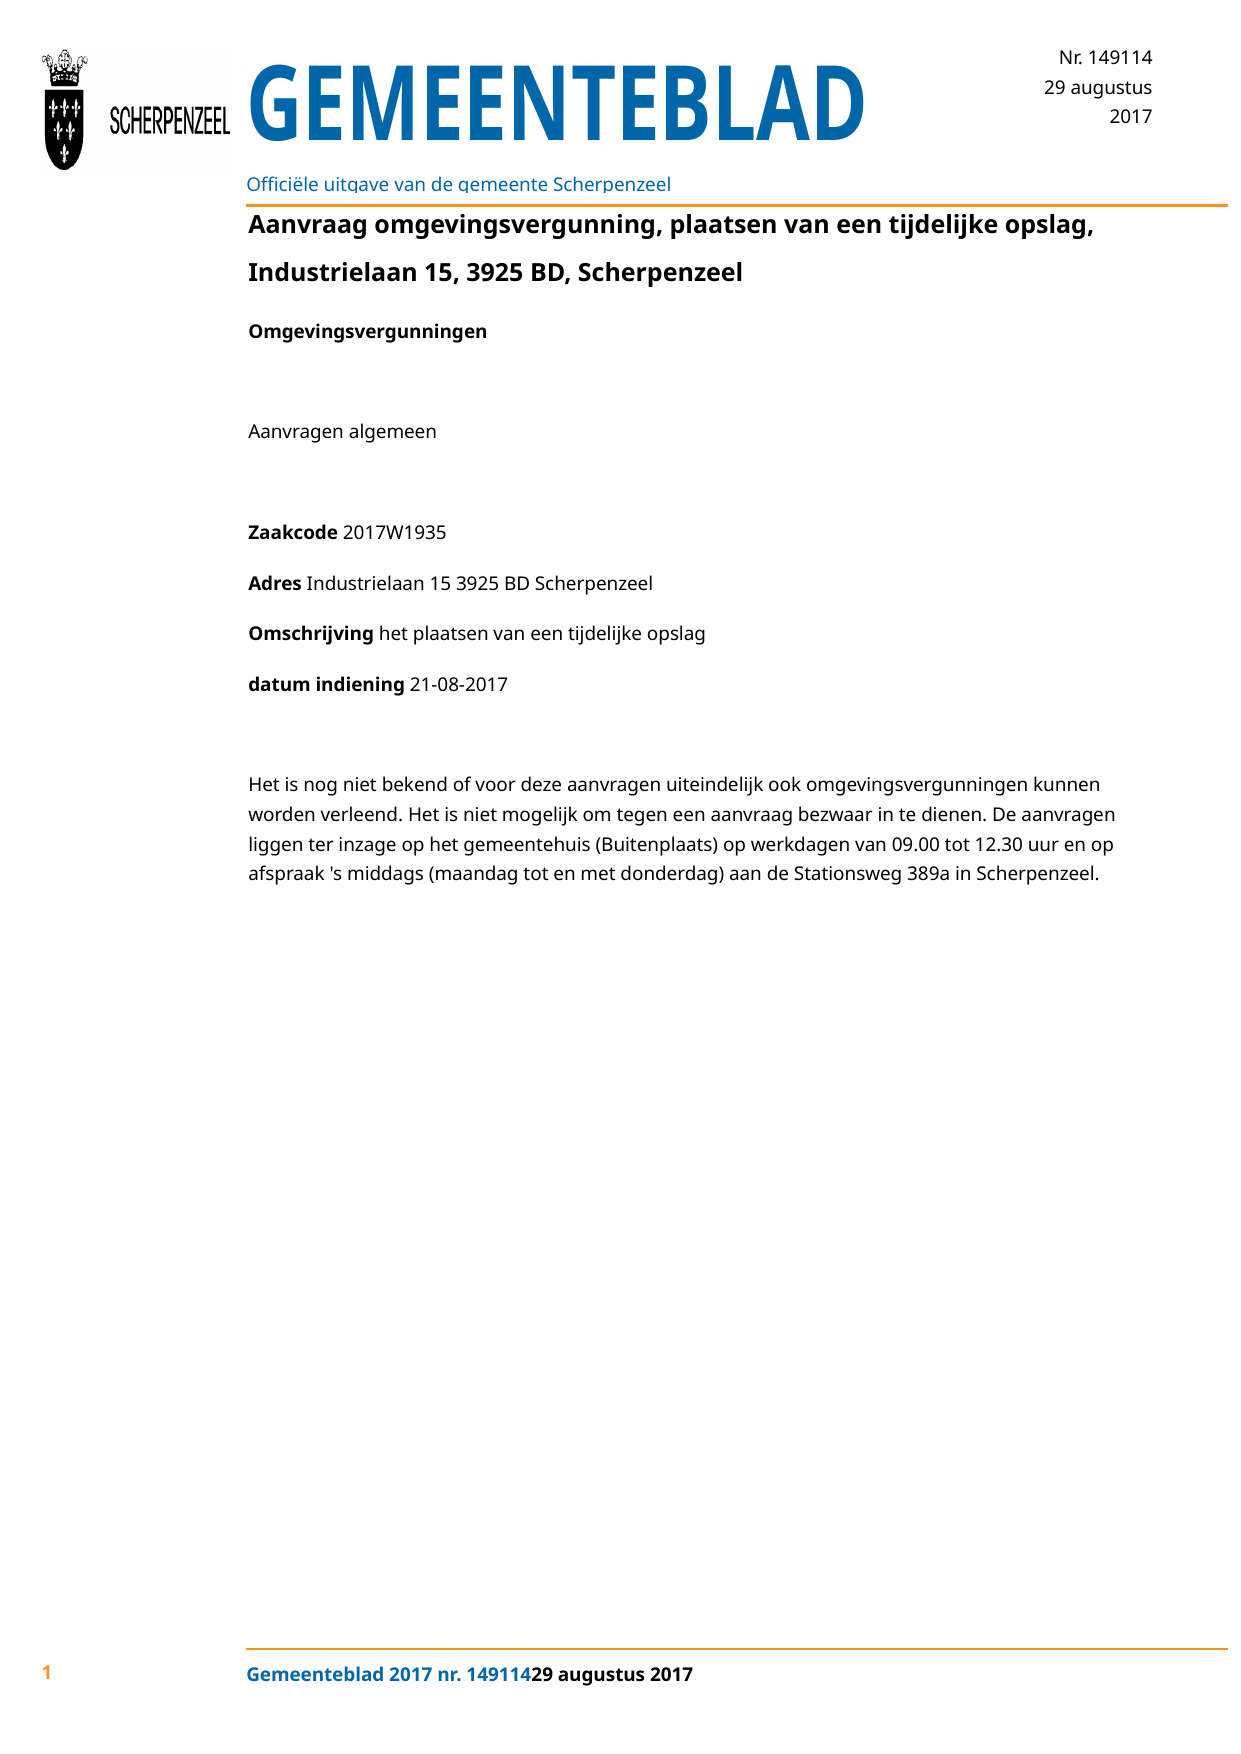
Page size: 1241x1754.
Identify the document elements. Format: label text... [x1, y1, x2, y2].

text Aanvraag omgevingsvergunning, plaatsen van een tijdelijke opslag, Industrielaan 15, 3925 BD, Scherpenzeel [248, 207, 1152, 288]
text Adres Industrielaan 15 3925 BD Scherpenzeel [248, 570, 1152, 596]
text Aanvragen algemeen [248, 419, 1152, 444]
text Omgevingsvergunningen [248, 318, 1152, 344]
text Het is nog niet bekend of voor deze aanvragen uiteindelijk ook omgevingsvergunningen kunnen worden verleend. Het is niet mogelijk om tegen een aanvraag bezwaar in te dienen. De aanvragen liggen ter inzage op het gemeentehuis (Buitenplaats) op werkdagen van 09.00 tot 12.30 uur en op afspraak 's middags (maandag tot en met donderdag) aan de Stationsweg 389a in Scherpenzeel. [248, 772, 1152, 886]
picture [41, 47, 231, 172]
text Omschrijving het plaatsen van een tijdelijke opslag [248, 620, 1152, 646]
text datum indiening 21-08-2017 [248, 671, 1152, 697]
text Zaakcode 2017W1935 [248, 519, 1152, 545]
